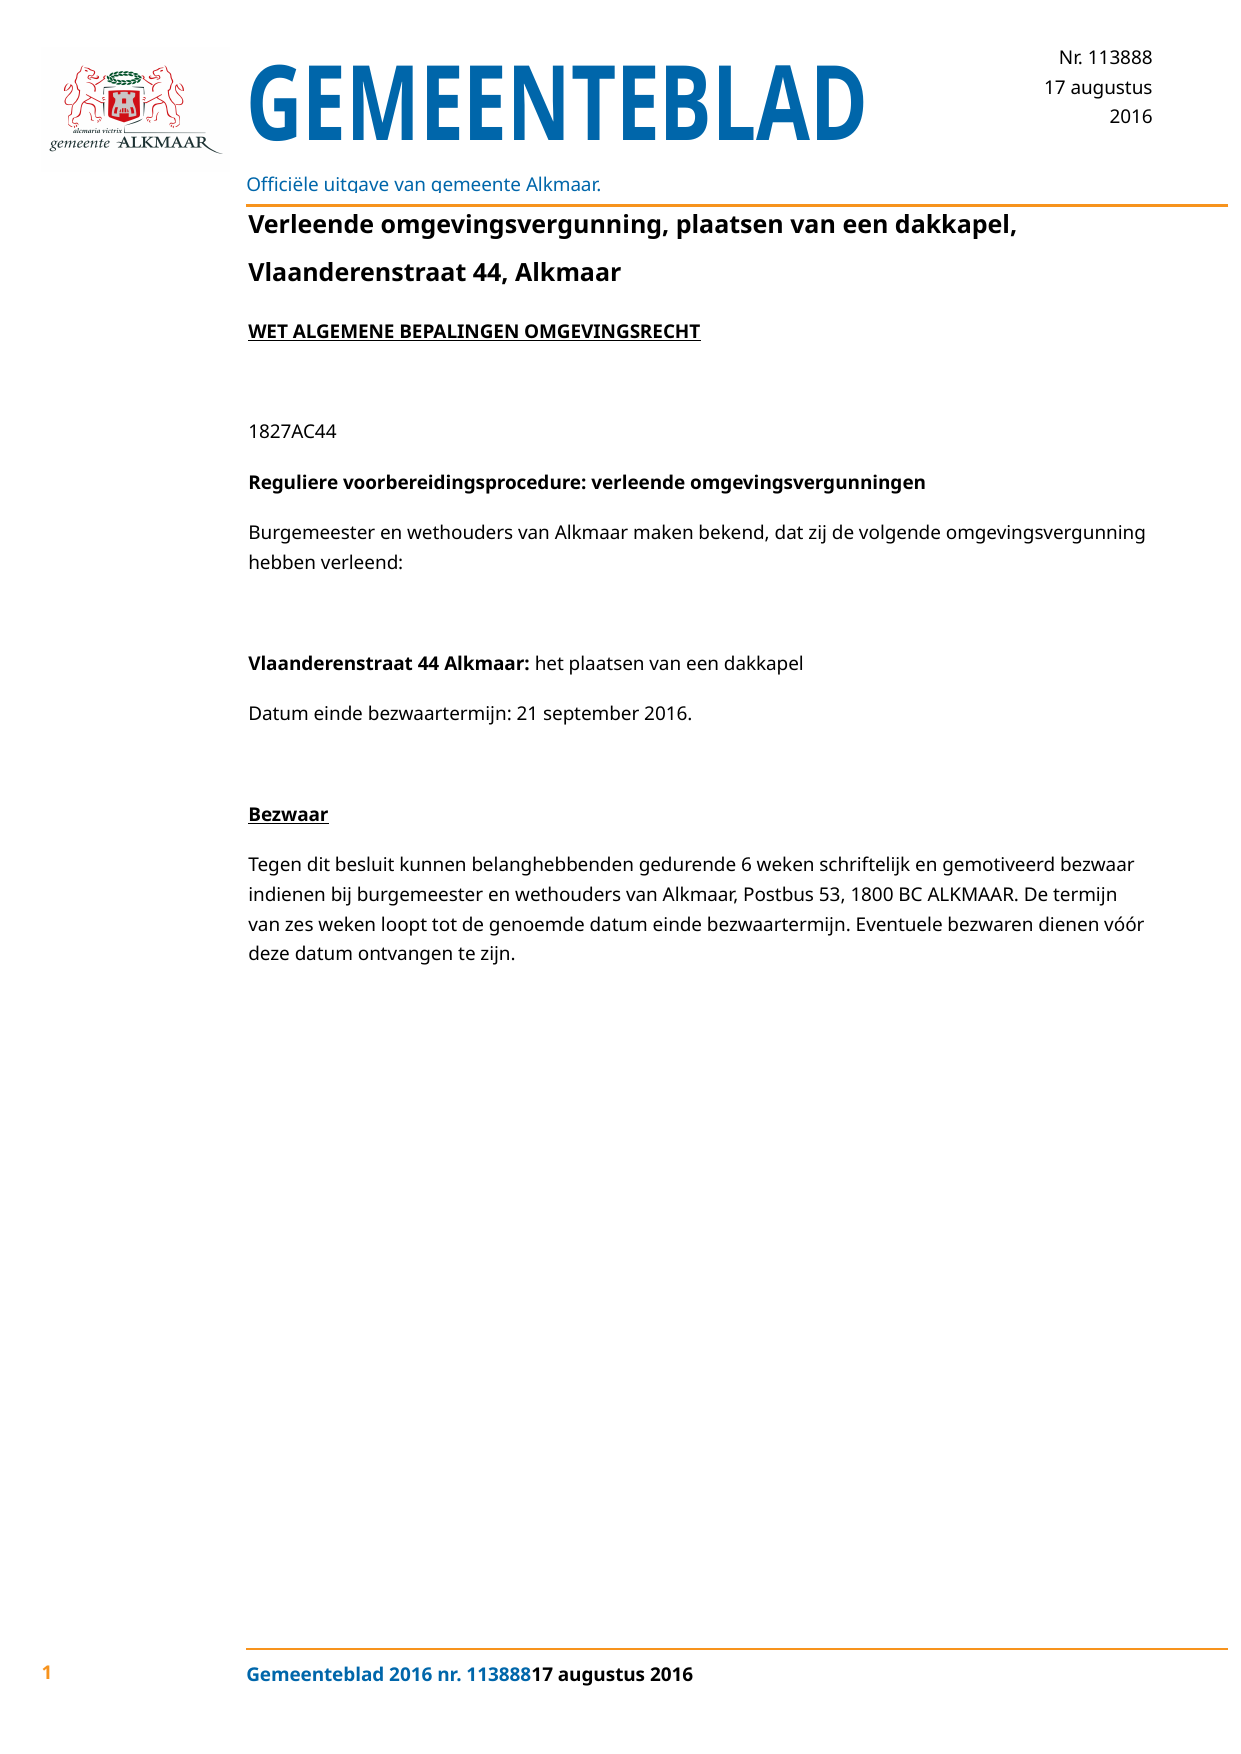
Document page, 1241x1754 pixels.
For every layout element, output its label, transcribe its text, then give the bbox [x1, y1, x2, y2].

text 1827AC44 [248, 419, 1152, 444]
text Burgemeester en wethouders van Alkmaar maken bekend, dat zij de volgende omgevingsvergunning hebben verleend: [248, 519, 1152, 575]
text Reguliere voorbereidingsprocedure: verleende omgevingsvergunningen [248, 469, 1152, 495]
text Tegen dit besluit kunnen belanghebbenden gedurende 6 weken schriftelijk en gemotiveerd bezwaar indienen bij burgemeester en wethouders van Alkmaar, Postbus 53, 1800 BC ALKMAAR. De termijn van zes weken loopt tot de genoemde datum einde bezwaartermijn. Eventuele bezwaren dienen vóór deze datum ontvangen te zijn. [248, 852, 1152, 966]
picture [41, 47, 231, 172]
text WET ALGEMENE BEPALINGEN OMGEVINGSRECHT [248, 318, 1152, 344]
text Verleende omgevingsvergunning, plaatsen van een dakkapel, Vlaanderenstraat 44, Alkmaar [248, 207, 1152, 288]
text Bezwaar [248, 801, 1152, 827]
text Datum einde bezwaartermijn: 21 september 2016. [248, 700, 1152, 726]
text Vlaanderenstraat 44 Alkmaar: het plaatsen van een dakkapel [248, 650, 1152, 676]
